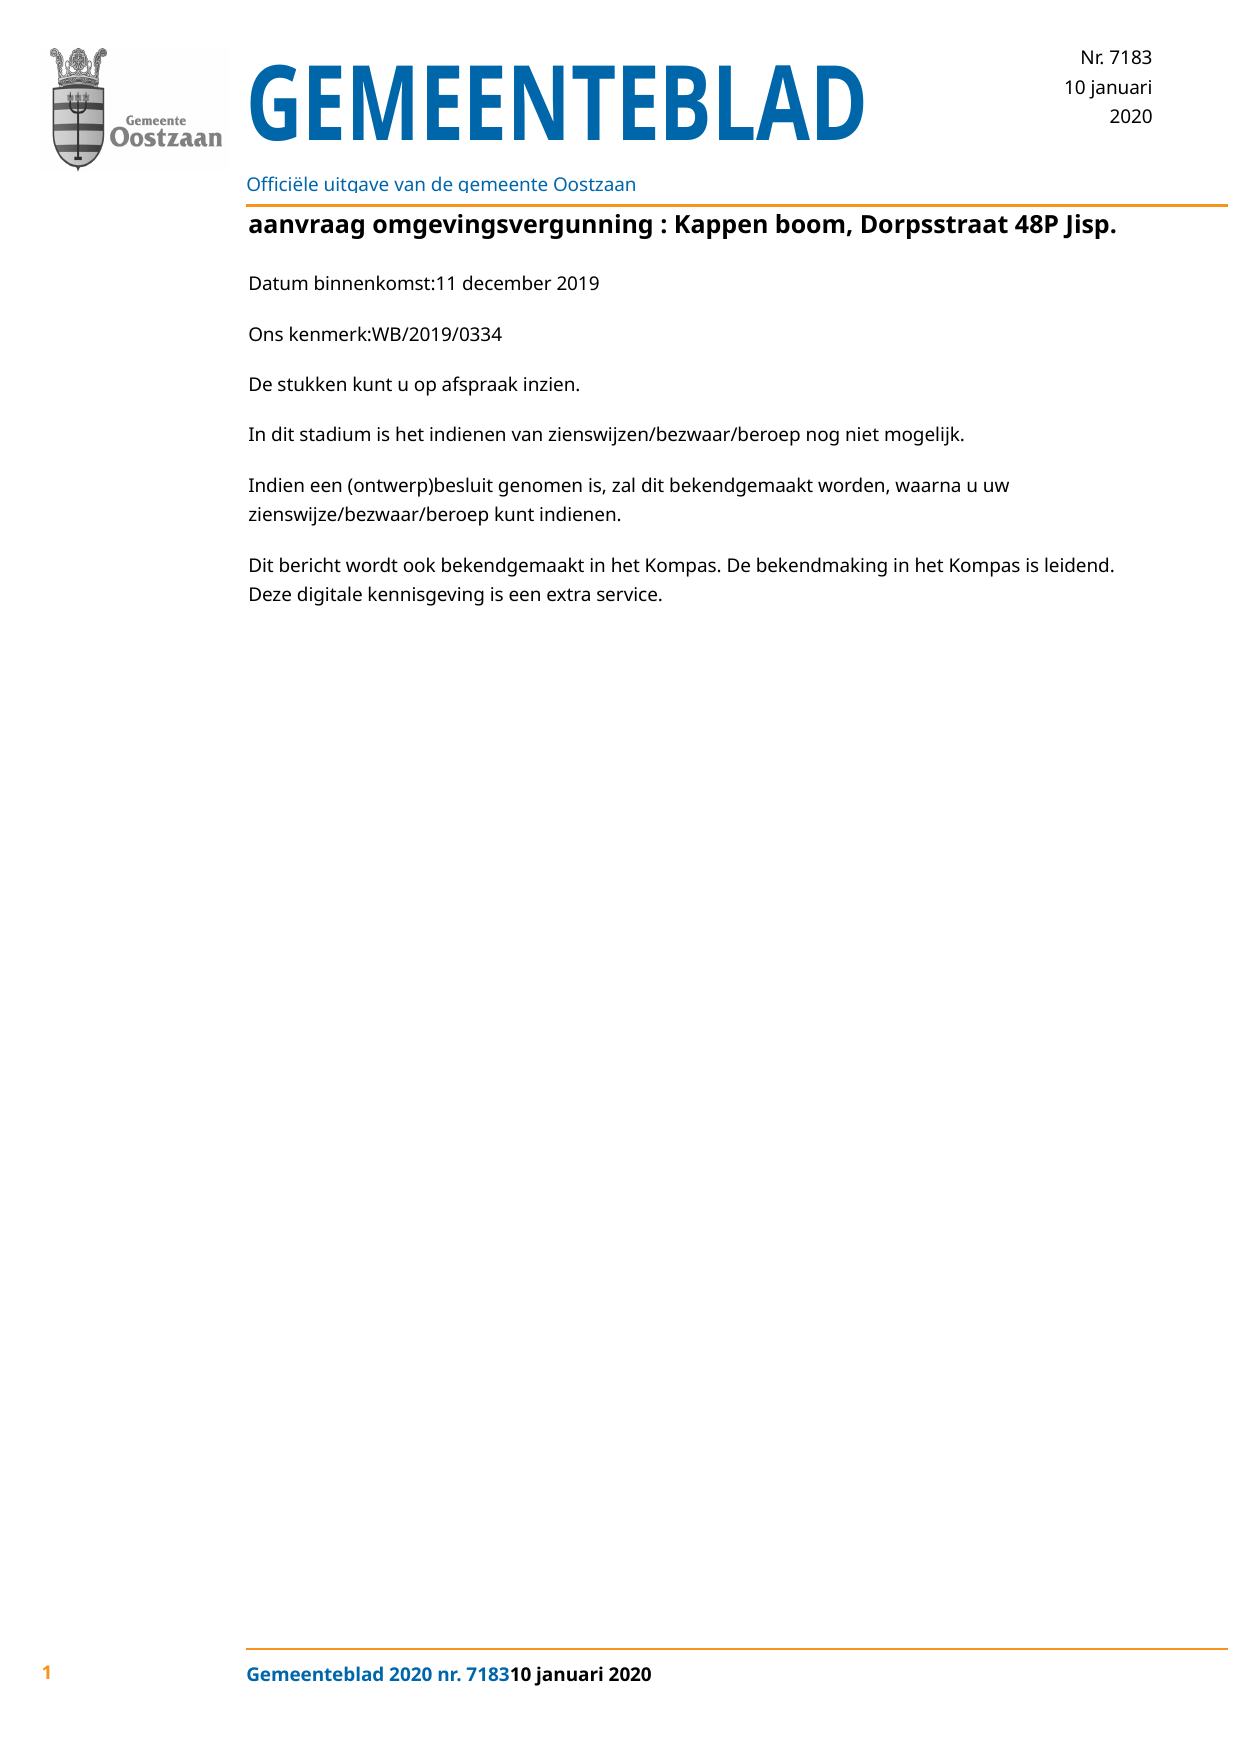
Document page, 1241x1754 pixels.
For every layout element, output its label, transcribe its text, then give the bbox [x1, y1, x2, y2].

text De stukken kunt u op afspraak inzien. [248, 371, 1152, 397]
text Ons kenmerk:WB/2019/0334 [248, 321, 1152, 346]
text Indien een (ontwerp)besluit genomen is, zal dit bekendgemaakt worden, waarna u uw zienswijze/bezwaar/beroep kunt indienen. [248, 472, 1152, 527]
text Dit bericht wordt ook bekendgemaakt in het Kompas. De bekendmaking in het Kompas is leidend. Deze digitale kennisgeving is een extra service. [248, 552, 1152, 607]
text In dit stadium is het indienen van zienswijzen/bezwaar/beroep nog niet mogelijk. [248, 422, 1152, 447]
text aanvraag omgevingsvergunning : Kappen boom, Dorpsstraat 48P Jisp. [248, 207, 1152, 241]
picture [41, 47, 231, 172]
text Datum binnenkomst:11 december 2019 [248, 270, 1152, 296]
